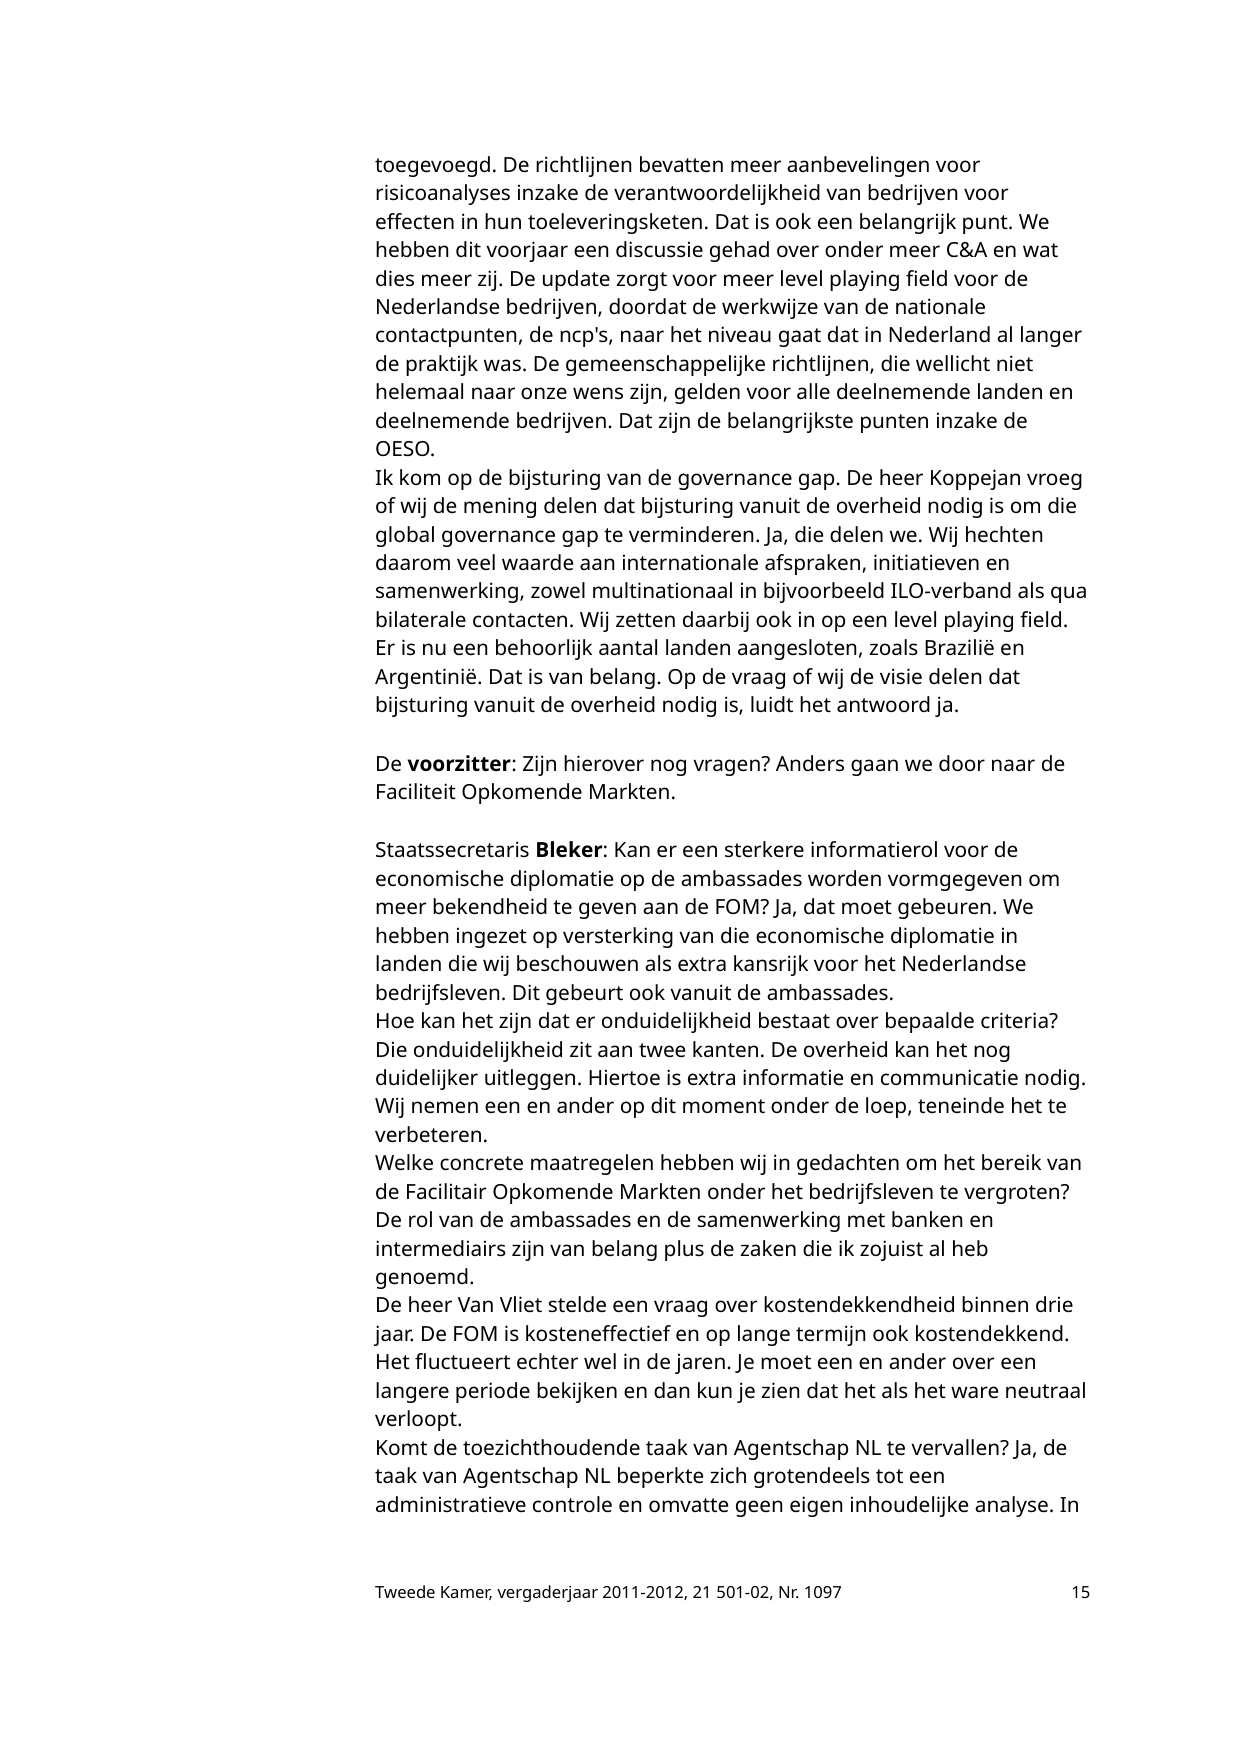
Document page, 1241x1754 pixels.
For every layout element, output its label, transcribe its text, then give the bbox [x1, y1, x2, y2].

text Staatssecretaris Bleker: Kan er een sterkere informatierol voor de economische diplomatie op de ambassades worden vormgegeven om meer bekendheid te geven aan de FOM? Ja, dat moet gebeuren. We hebben ingezet op versterking van die economische diplomatie in landen die wij beschouwen als extra kansrijk voor het Nederlandse bedrijfsleven. Dit gebeurt ook vanuit de ambassades. [375, 836, 1090, 1006]
text Komt de toezichthoudende taak van Agentschap NL te vervallen? Ja, de taak van Agentschap NL beperkte zich grotendeels tot een administratieve controle en omvatte geen eigen inhoudelijke analyse. In [375, 1433, 1090, 1518]
text toegevoegd. De richtlijnen bevatten meer aanbevelingen voor risicoanalyses inzake de verantwoordelijkheid van bedrijven voor effecten in hun toeleveringsketen. Dat is ook een belangrijk punt. We hebben dit voorjaar een discussie gehad over onder meer C&A en wat dies meer zij. De update zorgt voor meer level playing field voor de Nederlandse bedrijven, doordat de werkwijze van de nationale contactpunten, de ncp's, naar het niveau gaat dat in Nederland al langer de praktijk was. De gemeenschappelijke richtlijnen, die wellicht niet helemaal naar onze wens zijn, gelden voor alle deelnemende landen en deelnemende bedrijven. Dat zijn de belangrijkste punten inzake de OESO. [375, 150, 1090, 463]
text De heer Van Vliet stelde een vraag over kostendekkendheid binnen drie jaar. De FOM is kosteneffectief en op lange termijn ook kostendekkend. Het fluctueert echter wel in de jaren. Je moet een en ander over een langere periode bekijken en dan kun je zien dat het als het ware neutraal verloopt. [375, 1291, 1090, 1433]
text De voorzitter: Zijn hierover nog vragen? Anders gaan we door naar de Faciliteit Opkomende Markten. [375, 749, 1090, 806]
text Welke concrete maatregelen hebben wij in gedachten om het bereik van de Facilitair Opkomende Markten onder het bedrijfsleven te vergroten? De rol van de ambassades en de samenwerking met banken en intermediairs zijn van belang plus de zaken die ik zojuist al heb genoemd. [375, 1148, 1090, 1291]
text Hoe kan het zijn dat er onduidelijkheid bestaat over bepaalde criteria? Die onduidelijkheid zit aan twee kanten. De overheid kan het nog duidelijker uitleggen. Hiertoe is extra informatie en communicatie nodig. Wij nemen een en ander op dit moment onder de loep, teneinde het te verbeteren. [375, 1006, 1090, 1148]
text Ik kom op de bijsturing van de governance gap. De heer Koppejan vroeg of wij de mening delen dat bijsturing vanuit de overheid nodig is om die global governance gap te verminderen. Ja, die delen we. Wij hechten daarom veel waarde aan internationale afspraken, initiatieven en samenwerking, zowel multinationaal in bijvoorbeeld ILO-verband als qua bilaterale contacten. Wij zetten daarbij ook in op een level playing field. Er is nu een behoorlijk aantal landen aangesloten, zoals Brazilië en Argentinië. Dat is van belang. Op de vraag of wij de visie delen dat bijsturing vanuit de overheid nodig is, luidt het antwoord ja. [375, 463, 1090, 719]
